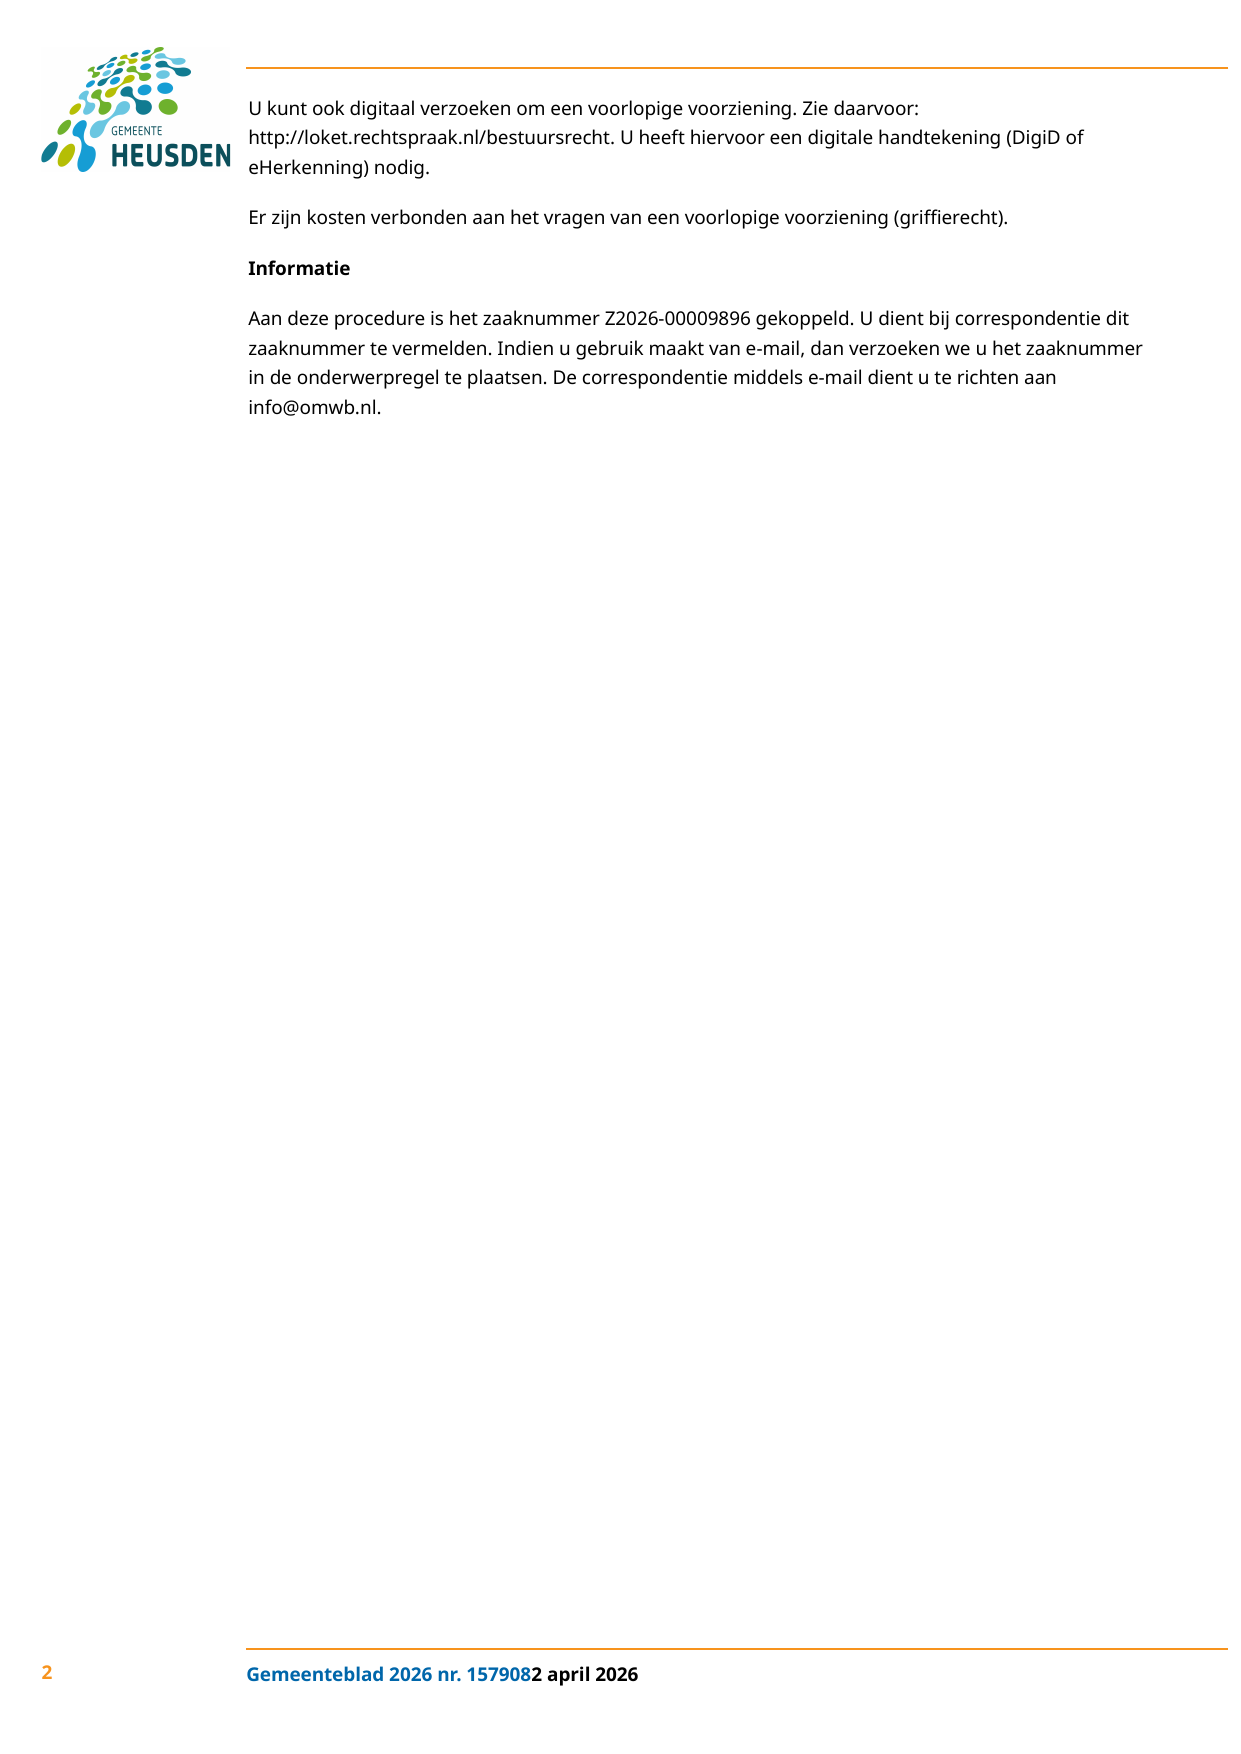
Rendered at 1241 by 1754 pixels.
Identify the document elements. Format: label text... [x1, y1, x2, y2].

text Er zijn kosten verbonden aan het vragen van een voorlopige voorziening (griffierecht). [248, 204, 1152, 230]
picture [41, 47, 231, 172]
text Informatie [248, 255, 1152, 281]
text U kunt ook digitaal verzoeken om een voorlopige voorziening. Zie daarvoor: http://loket.rechtspraak.nl/bestuursrecht. U heeft hiervoor een digitale handtekening (DigiD of eHerkenning) nodig. [248, 95, 1152, 180]
text Aan deze procedure is het zaaknummer Z2026-00009896 gekoppeld. U dient bij correspondentie dit zaaknummer te vermelden. Indien u gebruik maakt van e-mail, dan verzoeken we u het zaaknummer in de onderwerpregel te plaatsen. De correspondentie middels e-mail dient u te richten aan info@omwb.nl. [248, 305, 1152, 420]
